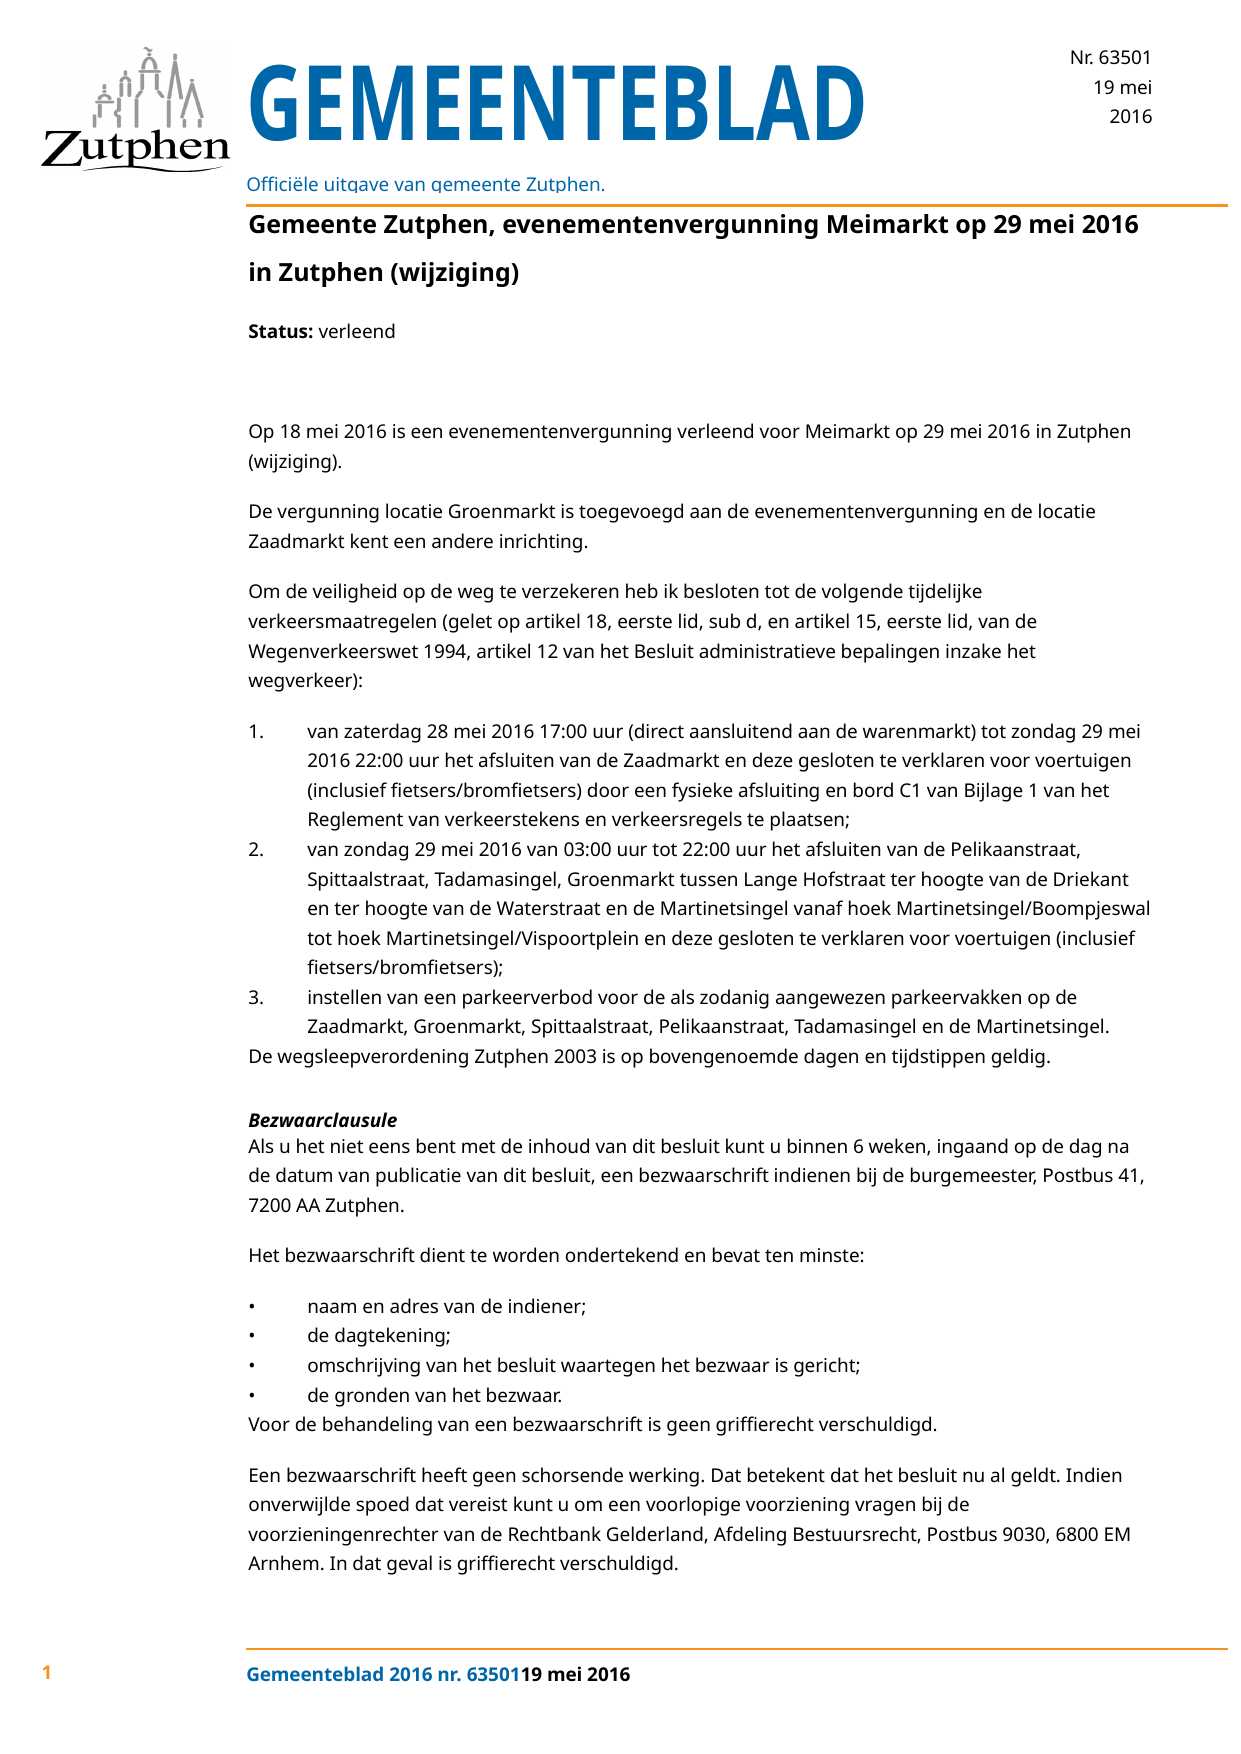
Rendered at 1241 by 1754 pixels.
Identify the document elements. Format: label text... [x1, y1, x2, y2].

picture [41, 47, 231, 172]
text Status: verleend [248, 318, 1152, 344]
text Als u het niet eens bent met de inhoud van dit besluit kunt u binnen 6 weken, ingaand op de dag na de datum van publicatie van dit besluit, een bezwaarschrift indienen bij de burgemeester, Postbus 41, 7200 AA Zutphen. [248, 1133, 1152, 1218]
text Op 18 mei 2016 is een evenementenvergunning verleend voor Meimarkt op 29 mei 2016 in Zutphen (wijziging). [248, 419, 1152, 474]
list van zaterdag 28 mei 2016 17:00 uur (direct aansluitend aan de warenmarkt) tot zondag 29 mei 2016 22:00 uur het afsluiten van de Zaadmarkt en deze gesloten te verklaren voor voertuigen (inclusief fietsers/bromfietsers) door een fysieke afsluiting en bord C1 van Bijlage 1 van het Reglement van verkeerstekens en verkeersregels te plaatsen; [248, 718, 1152, 832]
text De wegsleepverordening Zutphen 2003 is op bovengenoemde dagen en tijdstippen geldig. [248, 1043, 1152, 1069]
text Bezwaarclausule [248, 1107, 1152, 1133]
list de dagtekening; [248, 1323, 1152, 1348]
text Een bezwaarschrift heeft geen schorsende werking. Dat betekent dat het besluit nu al geldt. Indien onverwijlde spoed dat vereist kunt u om een voorlopige voorziening vragen bij de voorzieningenrechter van de Rechtbank Gelderland, Afdeling Bestuursrecht, Postbus 9030, 6800 EM Arnhem. In dat geval is griffierecht verschuldigd. [248, 1462, 1152, 1576]
list instellen van een parkeerverbod voor de als zodanig aangewezen parkeervakken op de Zaadmarkt, Groenmarkt, Spittaalstraat, Pelikaanstraat, Tadamasingel en de Martinetsingel. [248, 984, 1152, 1039]
text Voor de behandeling van een bezwaarschrift is geen griffierecht verschuldigd. [248, 1411, 1152, 1437]
list de gronden van het bezwaar. [248, 1382, 1152, 1407]
text Om de veiligheid op de weg te verzekeren heb ik besloten tot de volgende tijdelijke verkeersmaatregelen (gelet op artikel 18, eerste lid, sub d, en artikel 15, eerste lid, van de Wegenverkeerswet 1994, artikel 12 van het Besluit administratieve bepalingen inzake het wegverkeer): [248, 579, 1152, 693]
list van zondag 29 mei 2016 van 03:00 uur tot 22:00 uur het afsluiten van de Pelikaanstraat, Spittaalstraat, Tadamasingel, Groenmarkt tussen Lange Hofstraat ter hoogte van de Driekant en ter hoogte van de Waterstraat en de Martinetsingel vanaf hoek Martinetsingel/Boompjeswal tot hoek Martinetsingel/Vispoortplein en deze gesloten te verklaren voor voertuigen (inclusief fietsers/bromfietsers); [248, 836, 1152, 980]
list naam en adres van de indiener; [248, 1293, 1152, 1319]
text Het bezwaarschrift dient te worden ondertekend en bevat ten minste: [248, 1243, 1152, 1268]
text De vergunning locatie Groenmarkt is toegevoegd aan de evenementenvergunning en de locatie Zaadmarkt kent een andere inrichting. [248, 499, 1152, 554]
text Gemeente Zutphen, evenementenvergunning Meimarkt op 29 mei 2016 in Zutphen (wijziging) [248, 207, 1152, 288]
list omschrijving van het besluit waartegen het bezwaar is gericht; [248, 1352, 1152, 1378]
